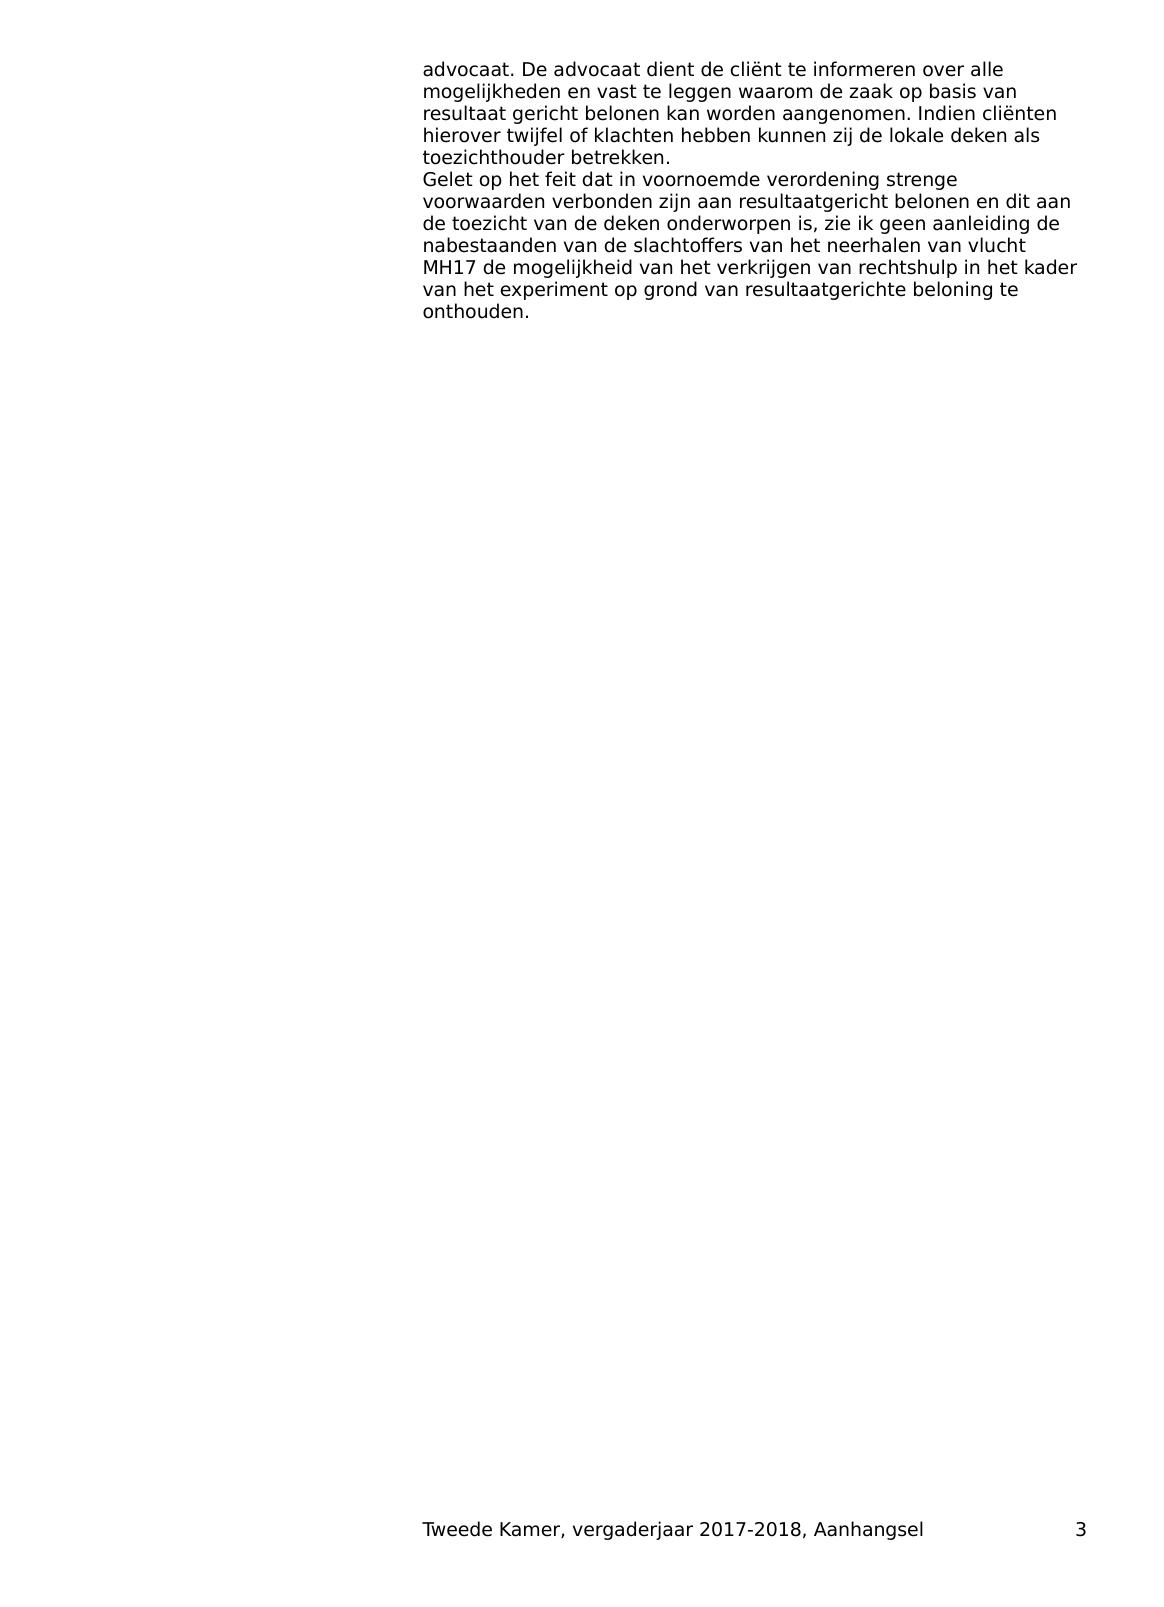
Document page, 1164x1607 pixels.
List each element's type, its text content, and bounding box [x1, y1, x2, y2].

text advocaat. De advocaat dient de cliënt te informeren over alle mogelijkheden en vast te leggen waarom de zaak op basis van resultaat gericht belonen kan worden aangenomen. Indien cliënten hierover twijfel of klachten hebben kunnen zij de lokale deken als toezichthouder betrekken. [422, 59, 1087, 169]
text Gelet op het feit dat in voornoemde verordening strenge voorwaarden verbonden zijn aan resultaatgericht belonen en dit aan de toezicht van de deken onderworpen is, zie ik geen aanleiding de nabestaanden van de slachtoffers van het neerhalen van vlucht MH17 de mogelijkheid van het verkrijgen van rechtshulp in het kader van het experiment op grond van resultaatgerichte beloning te onthouden. [422, 169, 1087, 323]
